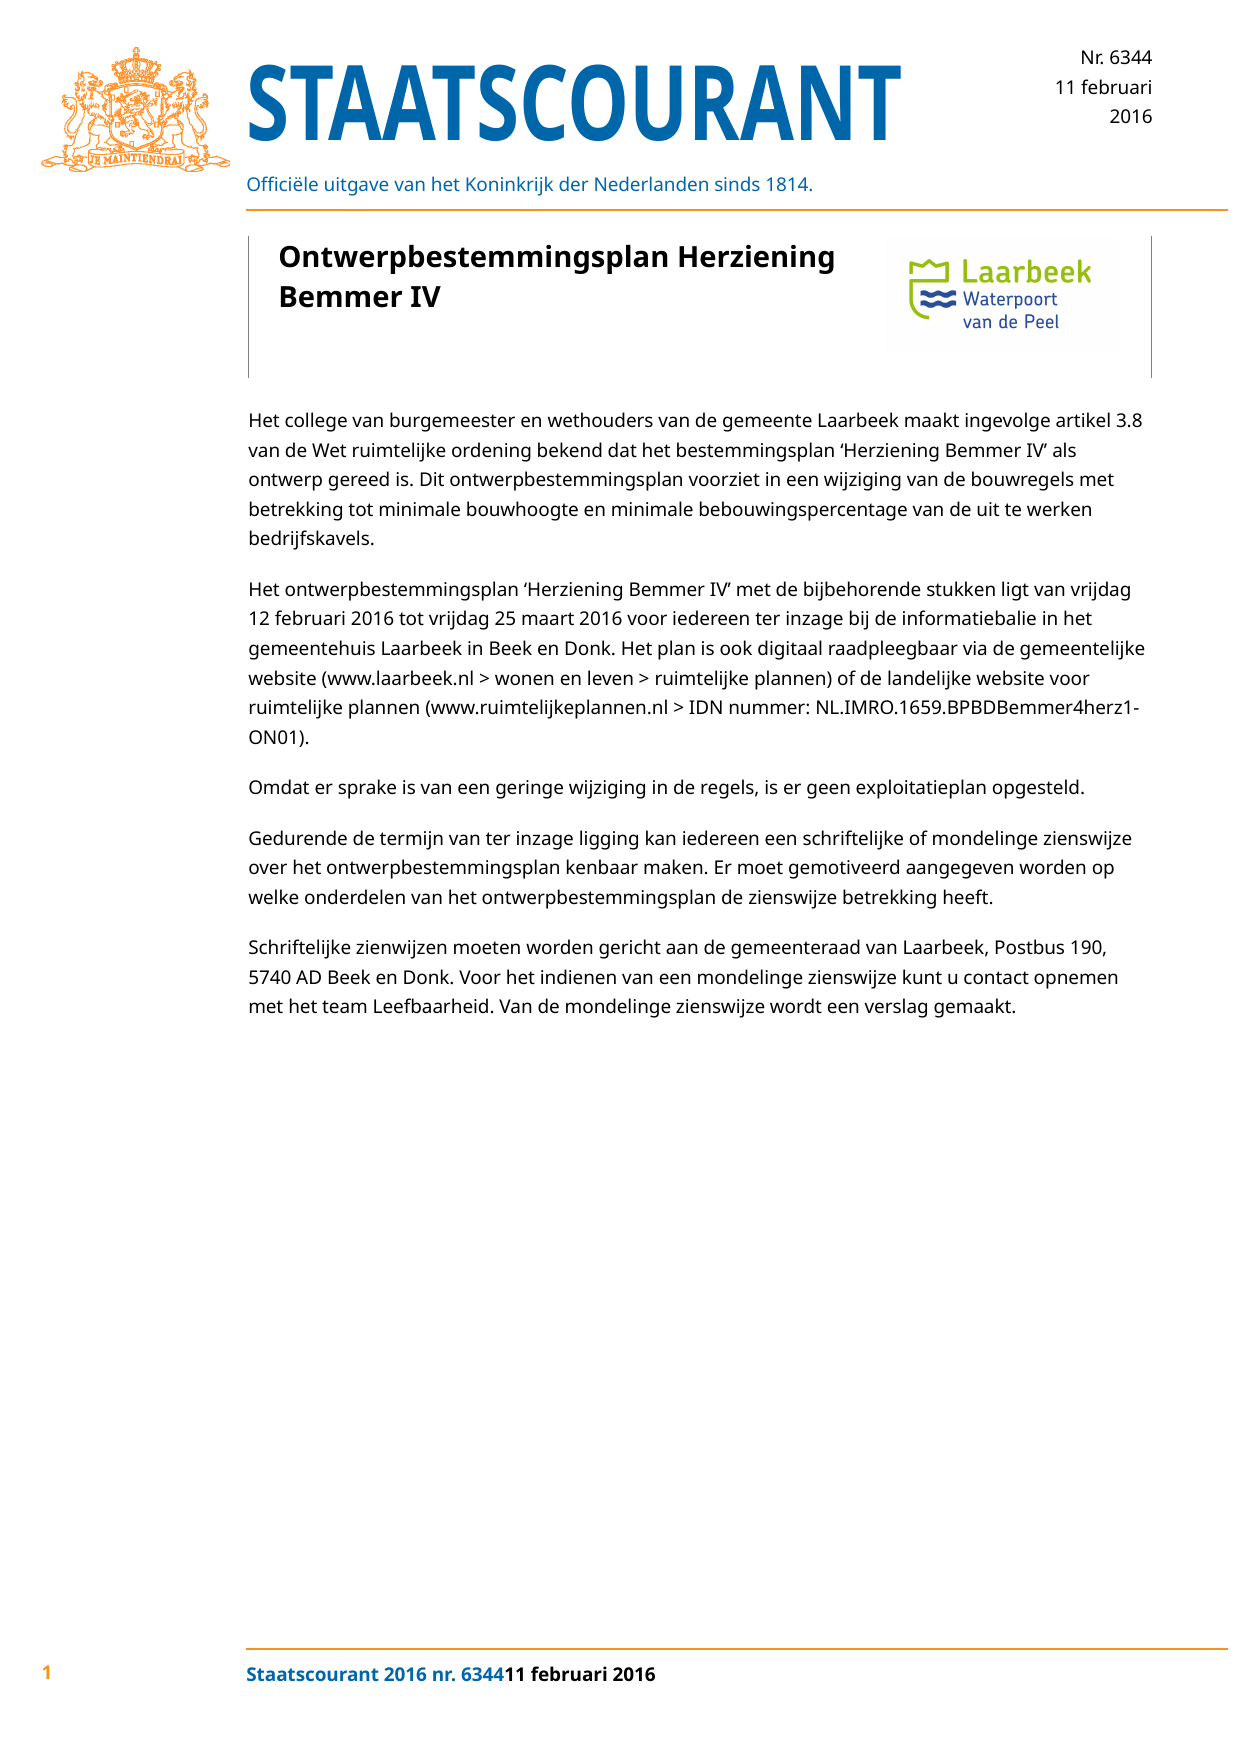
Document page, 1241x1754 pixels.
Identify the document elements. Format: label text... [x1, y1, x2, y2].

table_header [850, 236, 1151, 378]
table_header Ontwerpbestemmingsplan Herziening Bemmer IV [249, 236, 850, 378]
text Het college van burgemeester en wethouders van de gemeente Laarbeek maakt ingevolge artikel 3.8 van de Wet ruimtelijke ordening bekend dat het bestemmingsplan ‘Herziening Bemmer IV’ als ontwerp gereed is. Dit ontwerpbestemmingsplan voorziet in een wijziging van de bouwregels met betrekking tot minimale bouwhoogte en minimale bebouwingspercentage van de uit te werken bedrijfskavels. [248, 407, 1152, 551]
text Het ontwerpbestemmingsplan ‘Herziening Bemmer IV’ met de bijbehorende stukken ligt van vrijdag 12 februari 2016 tot vrijdag 25 maart 2016 voor iedereen ter inzage bij de informatiebalie in het gemeentehuis Laarbeek in Beek en Donk. Het plan is ook digitaal raadpleegbaar via de gemeentelijke website (www.laarbeek.nl > wonen en leven > ruimtelijke plannen) of de landelijke website voor ruimtelijke plannen (www.ruimtelijkeplannen.nl > IDN nummer: NL.IMRO.1659.BPBDBemmer4herz1-ON01). [248, 576, 1152, 749]
text Omdat er sprake is van een geringe wijziging in de regels, is er geen exploitatieplan opgesteld. [248, 774, 1152, 800]
text Gedurende de termijn van ter inzage ligging kan iedereen een schriftelijke of mondelinge zienswijze over het ontwerpbestemmingsplan kenbaar maken. Er moet gemotiveerd aangegeven worden op welke onderdelen van het ontwerpbestemmingsplan de zienswijze betrekking heeft. [248, 825, 1152, 909]
picture [882, 236, 1119, 352]
picture [41, 47, 231, 172]
text Schriftelijke zienwijzen moeten worden gericht aan de gemeenteraad van Laarbeek, Postbus 190, 5740 AD Beek en Donk. Voor het indienen van een mondelinge zienswijze kunt u contact opnemen met het team Leefbaarheid. Van de mondelinge zienswijze wordt een verslag gemaakt. [248, 934, 1152, 1019]
